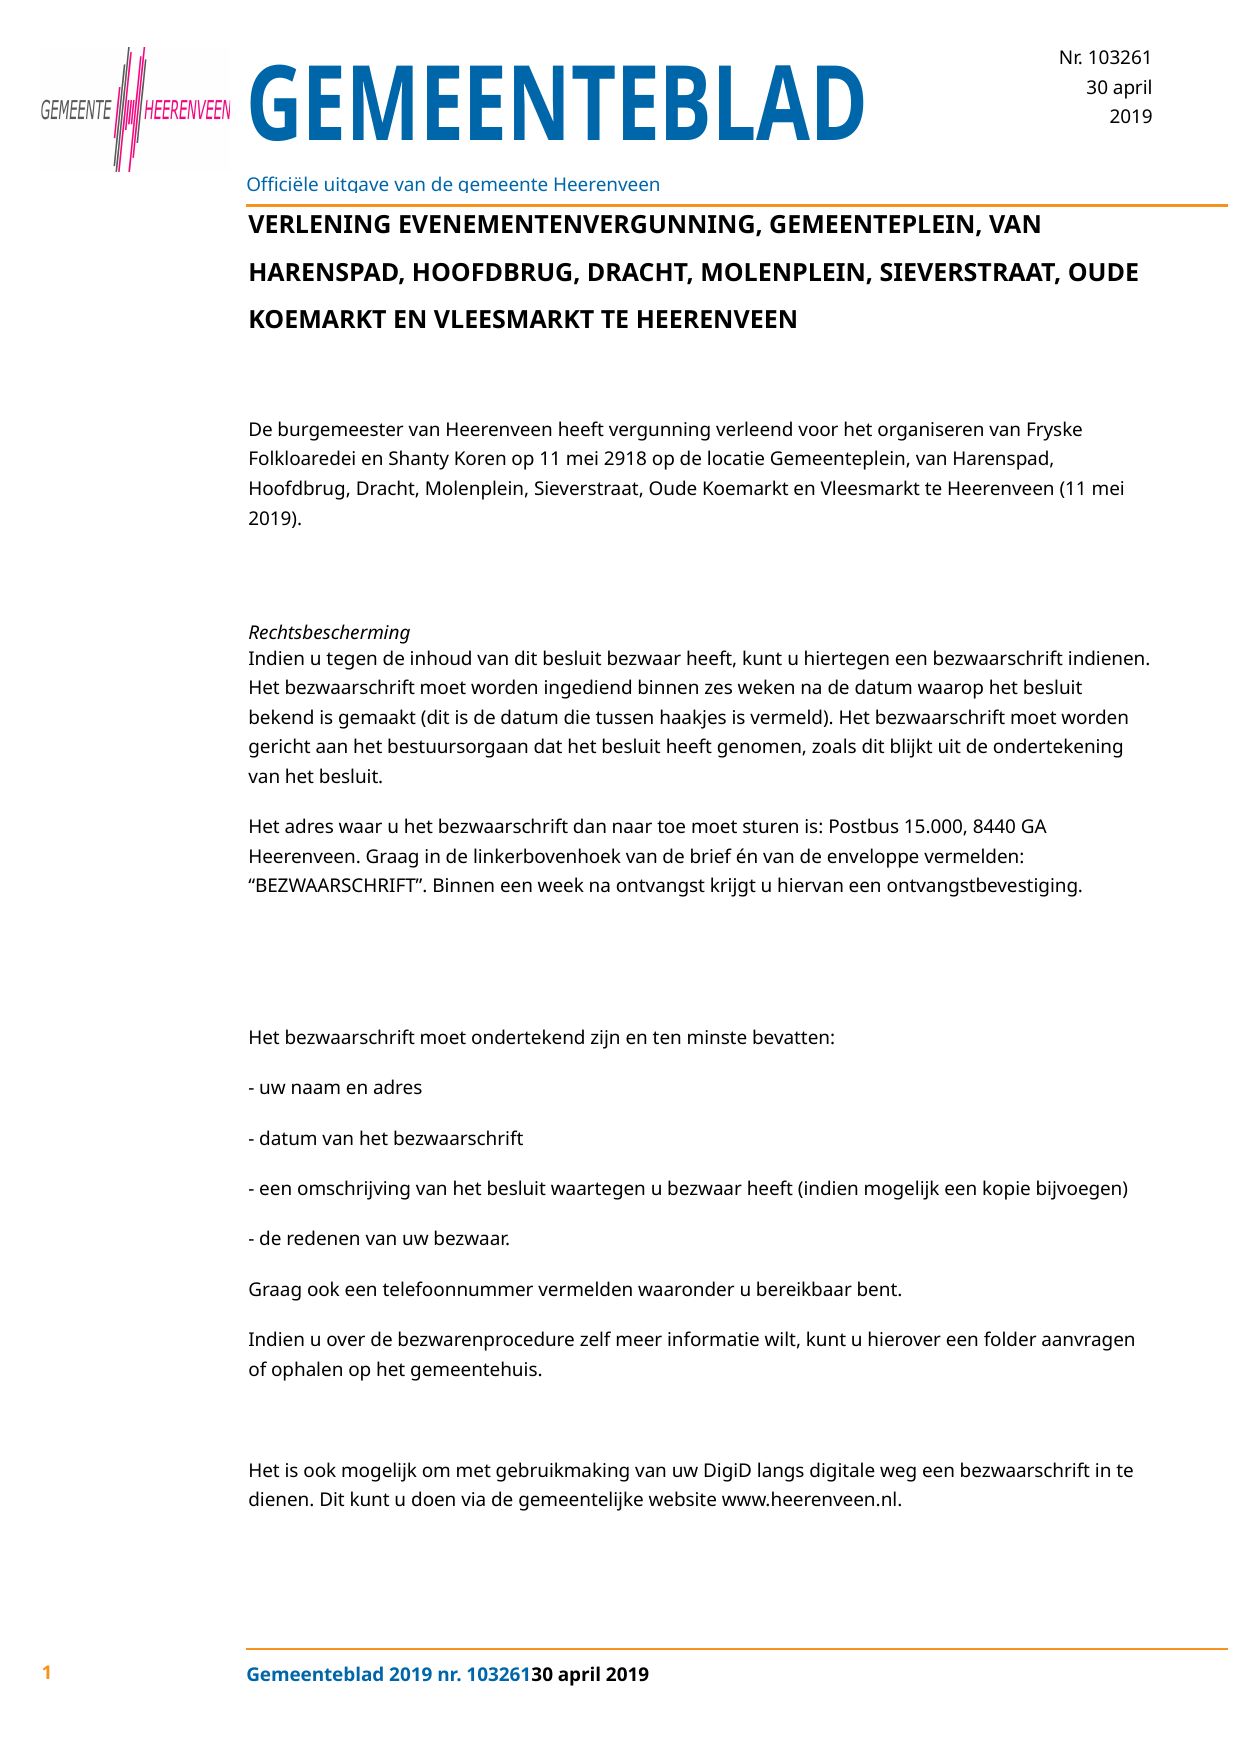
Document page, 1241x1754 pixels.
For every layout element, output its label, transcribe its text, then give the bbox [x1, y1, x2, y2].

text Het adres waar u het bezwaarschrift dan naar toe moet sturen is: Postbus 15.000, 8440 GA Heerenveen. Graag in de linkerbovenhoek van de brief én van de enveloppe vermelden: “BEZWAARSCHRIFT”. Binnen een week na ontvangst krijgt u hiervan een ontvangstbevestiging. [248, 813, 1152, 898]
text - uw naam en adres [248, 1074, 1152, 1100]
text Het is ook mogelijk om met gebruikmaking van uw DigiD langs digitale weg een bezwaarschrift in te dienen. Dit kunt u doen via de gemeentelijke website www.heerenveen.nl. [248, 1457, 1152, 1512]
text Rechtsbescherming [248, 619, 1152, 645]
text - een omschrijving van het besluit waartegen u bezwaar heeft (indien mogelijk een kopie bijvoegen) [248, 1175, 1152, 1201]
text VERLENING EVENEMENTENVERGUNNING, GEMEENTEPLEIN, VAN HARENSPAD, HOOFDBRUG, DRACHT, MOLENPLEIN, SIEVERSTRAAT, OUDE KOEMARKT EN VLEESMARKT TE HEERENVEEN [248, 207, 1152, 336]
picture [41, 47, 231, 172]
text Indien u over de bezwarenprocedure zelf meer informatie wilt, kunt u hierover een folder aanvragen of ophalen op het gemeentehuis. [248, 1326, 1152, 1382]
text - de redenen van uw bezwaar. [248, 1226, 1152, 1251]
text De burgemeester van Heerenveen heeft vergunning verleend voor het organiseren van Fryske Folkloaredei en Shanty Koren op 11 mei 2918 op de locatie Gemeenteplein, van Harenspad, Hoofdbrug, Dracht, Molenplein, Sieverstraat, Oude Koemarkt en Vleesmarkt te Heerenveen (11 mei 2019). [248, 416, 1152, 530]
text Graag ook een telefoonnummer vermelden waaronder u bereikbaar bent. [248, 1276, 1152, 1302]
text - datum van het bezwaarschrift [248, 1125, 1152, 1151]
text Indien u tegen de inhoud van dit besluit bezwaar heeft, kunt u hiertegen een bezwaarschrift indienen. Het bezwaarschrift moet worden ingediend binnen zes weken na de datum waarop het besluit bekend is gemaakt (dit is de datum die tussen haakjes is vermeld). Het bezwaarschrift moet worden gericht aan het bestuursorgaan dat het besluit heeft genomen, zoals dit blijkt uit de ondertekening van het besluit. [248, 645, 1152, 789]
text Het bezwaarschrift moet ondertekend zijn en ten minste bevatten: [248, 1024, 1152, 1050]
